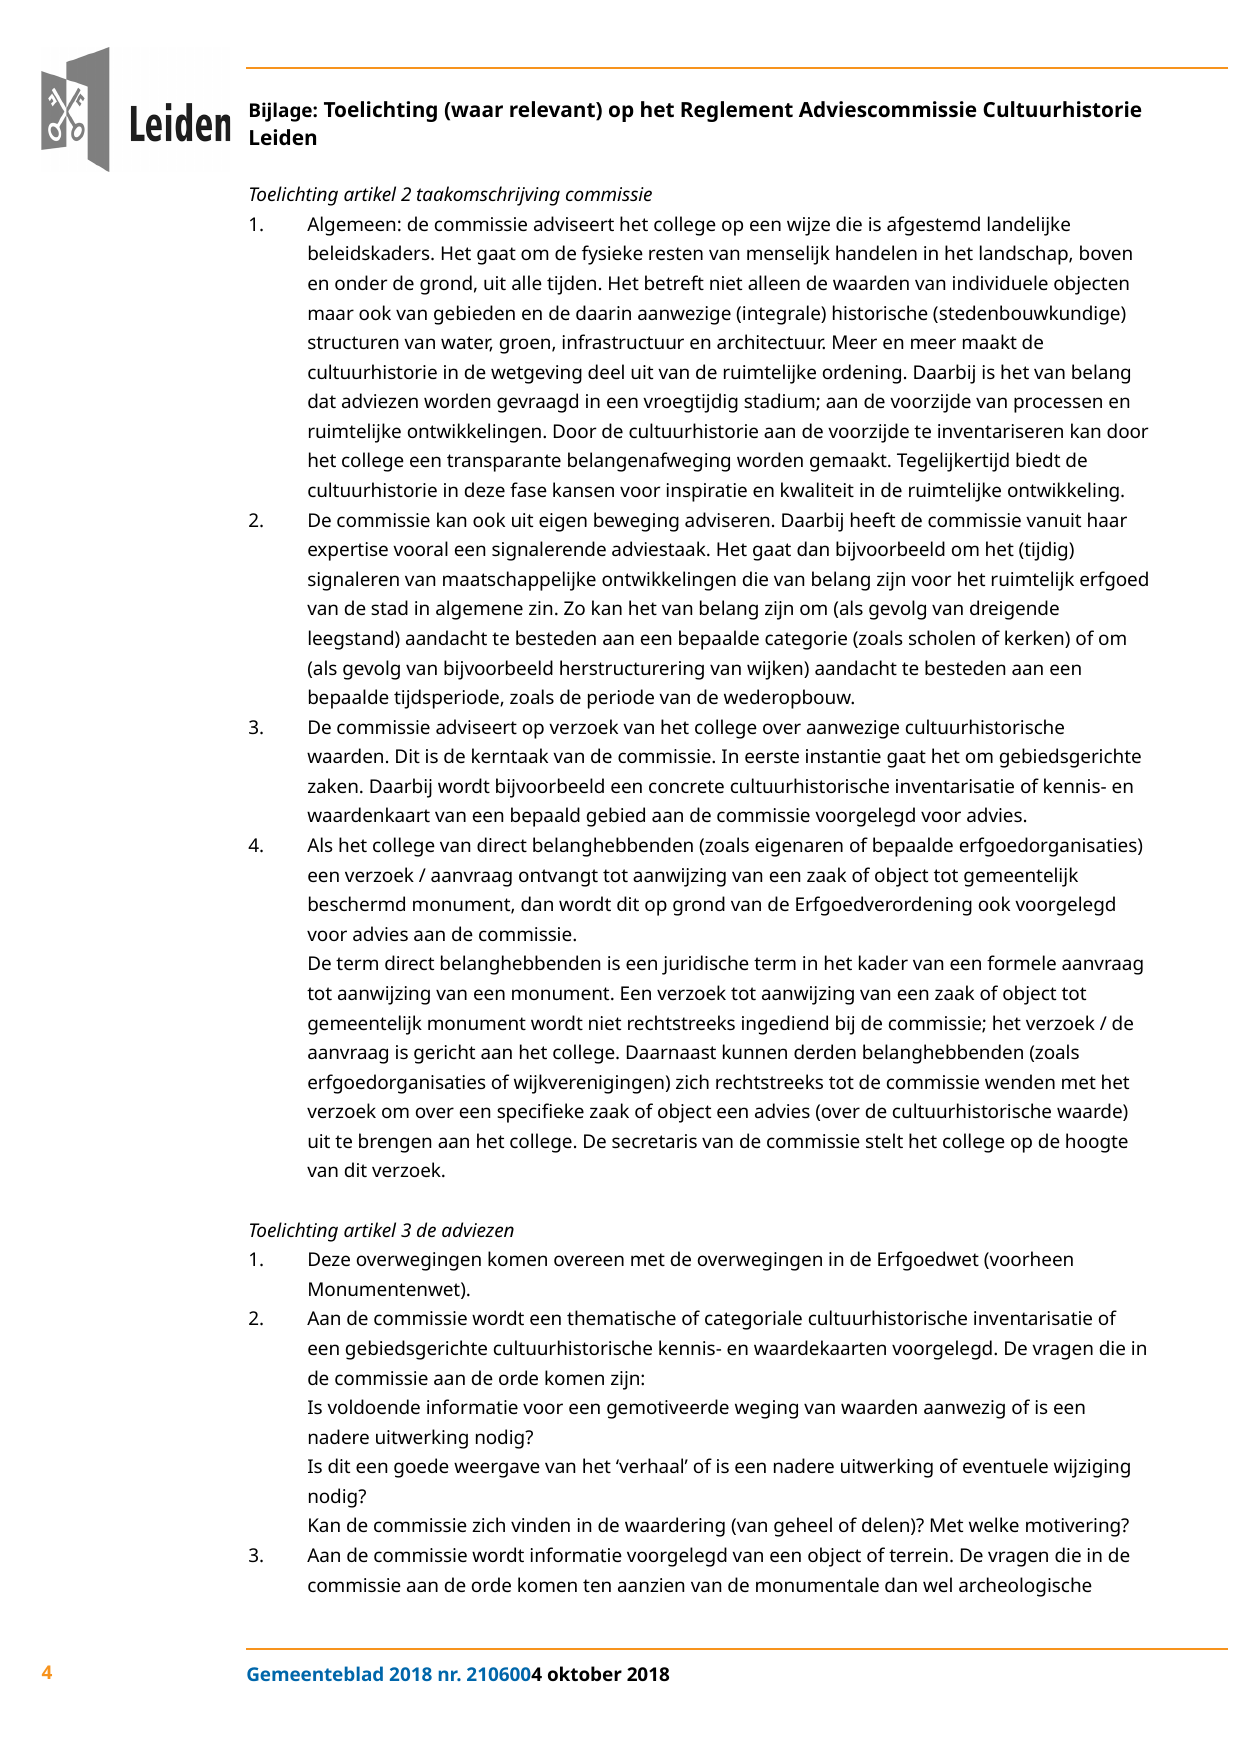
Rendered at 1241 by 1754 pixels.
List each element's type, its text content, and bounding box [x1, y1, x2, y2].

list Aan de commissie wordt een thematische of categoriale cultuurhistorische inventarisatie of een gebiedsgerichte cultuurhistorische kennis- en waardekaarten voorgelegd. De vragen die in de commissie aan de orde komen zijn: [248, 1306, 1152, 1390]
list Aan de commissie wordt informatie voorgelegd van een object of terrein. De vragen die in de commissie aan de orde komen ten aanzien van de monumentale dan wel archeologische [248, 1542, 1152, 1597]
list Kan de commissie zich vinden in de waardering (van geheel of delen)? Met welke motivering? [248, 1513, 1152, 1538]
text Toelichting artikel 2 taakomschrijving commissie [248, 181, 1152, 207]
picture [41, 47, 231, 172]
text Bijlage: Toelichting (waar relevant) op het Reglement Adviescommissie Cultuurhistorie Leiden [248, 95, 1152, 152]
list Als het college van direct belanghebbenden (zoals eigenaren of bepaalde erfgoedorganisaties) een verzoek / aanvraag ontvangt tot aanwijzing van een zaak of object tot gemeentelijk beschermd monument, dan wordt dit op grond van de Erfgoedverordening ook voorgelegd voor advies aan de commissie. [248, 832, 1152, 947]
list De commissie adviseert op verzoek van het college over aanwezige cultuurhistorische waarden. Dit is de kerntaak van de commissie. In eerste instantie gaat het om gebiedsgerichte zaken. Daarbij wordt bijvoorbeeld een concrete cultuurhistorische inventarisatie of kennis- en waardenkaart van een bepaald gebied aan de commissie voorgelegd voor advies. [248, 714, 1152, 828]
list Deze overwegingen komen overeen met de overwegingen in de Erfgoedwet (voorheen Monumentenwet). [248, 1246, 1152, 1302]
list De commissie kan ook uit eigen beweging adviseren. Daarbij heeft de commissie vanuit haar expertise vooral een signalerende adviestaak. Het gaat dan bijvoorbeeld om het (tijdig) signaleren van maatschappelijke ontwikkelingen die van belang zijn voor het ruimtelijk erfgoed van de stad in algemene zin. Zo kan het van belang zijn om (als gevolg van dreigende leegstand) aandacht te besteden aan een bepaalde categorie (zoals scholen of kerken) of om (als gevolg van bijvoorbeeld herstructurering van wijken) aandacht te besteden aan een bepaalde tijdsperiode, zoals de periode van de wederopbouw. [248, 507, 1152, 710]
list Algemeen: de commissie adviseert het college op een wijze die is afgestemd landelijke beleidskaders. Het gaat om de fysieke resten van menselijk handelen in het landschap, boven en onder de grond, uit alle tijden. Het betreft niet alleen de waarden van individuele objecten maar ook van gebieden en de daarin aanwezige (integrale) historische (stedenbouwkundige) structuren van water, groen, infrastructuur en architectuur. Meer en meer maakt de cultuurhistorie in de wetgeving deel uit van de ruimtelijke ordening. Daarbij is het van belang dat adviezen worden gevraagd in een vroegtijdig stadium; aan de voorzijde van processen en ruimtelijke ontwikkelingen. Door de cultuurhistorie aan de voorzijde te inventariseren kan door het college een transparante belangenafweging worden gemaakt. Tegelijkertijd biedt de cultuurhistorie in deze fase kansen voor inspiratie en kwaliteit in de ruimtelijke ontwikkeling. [248, 211, 1152, 503]
text Toelichting artikel 3 de adviezen [248, 1217, 1152, 1242]
list Is voldoende informatie voor een gemotiveerde weging van waarden aanwezig of is een nadere uitwerking nodig? [248, 1394, 1152, 1449]
list De term direct belanghebbenden is een juridische term in het kader van een formele aanvraag tot aanwijzing van een monument. Een verzoek tot aanwijzing van een zaak of object tot gemeentelijk monument wordt niet rechtstreeks ingediend bij de commissie; het verzoek / de aanvraag is gericht aan het college. Daarnaast kunnen derden belanghebbenden (zoals erfgoedorganisaties of wijkverenigingen) zich rechtstreeks tot de commissie wenden met het verzoek om over een specifieke zaak of object een advies (over de cultuurhistorische waarde) uit te brengen aan het college. De secretaris van de commissie stelt het college op de hoogte van dit verzoek. [248, 951, 1152, 1183]
list Is dit een goede weergave van het ‘verhaal’ of is een nadere uitwerking of eventuele wijziging nodig? [248, 1453, 1152, 1509]
